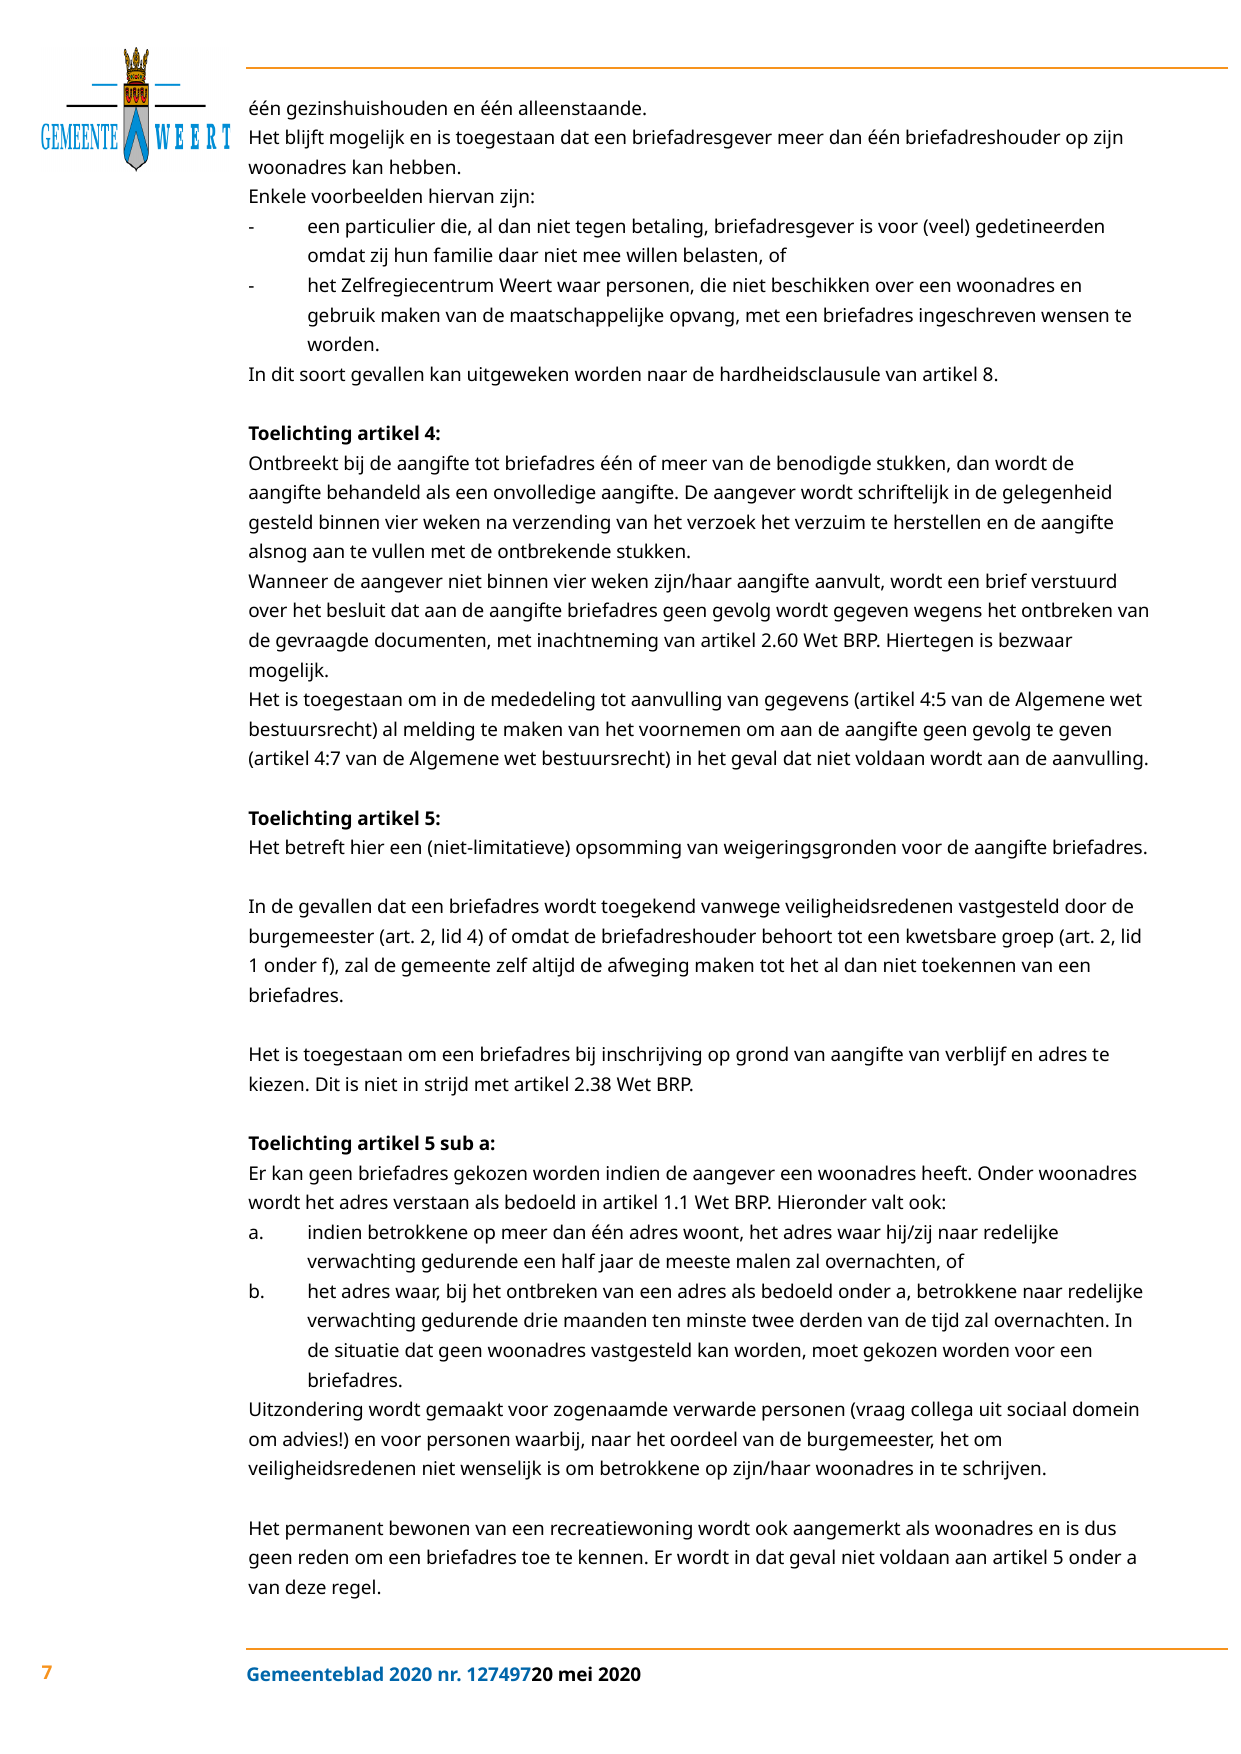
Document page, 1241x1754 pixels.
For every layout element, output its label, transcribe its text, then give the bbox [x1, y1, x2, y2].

text Toelichting artikel 5 sub a: [248, 1130, 1152, 1156]
text In de gevallen dat een briefadres wordt toegekend vanwege veiligheidsredenen vastgesteld door de burgemeester (art. 2, lid 4) of omdat de briefadreshouder behoort tot een kwetsbare groep (art. 2, lid 1 onder f), zal de gemeente zelf altijd de afweging maken tot het al dan niet toekennen van een briefadres. [248, 893, 1152, 1008]
text Het blijft mogelijk en is toegestaan dat een briefadresgever meer dan één briefadreshouder op zijn woonadres kan hebben. [248, 124, 1152, 180]
picture [41, 47, 231, 172]
text Toelichting artikel 5: [248, 805, 1152, 831]
text Toelichting artikel 4: [248, 420, 1152, 446]
text Uitzondering wordt gemaakt voor zogenaamde verwarde personen (vraag collega uit sociaal domein om advies!) en voor personen waarbij, naar het oordeel van de burgemeester, het om veiligheidsredenen niet wenselijk is om betrokkene op zijn/haar woonadres in te schrijven. [248, 1396, 1152, 1481]
text Het is toegestaan om een briefadres bij inschrijving op grond van aangifte van verblijf en adres te kiezen. Dit is niet in strijd met artikel 2.38 Wet BRP. [248, 1041, 1152, 1097]
text Er kan geen briefadres gekozen worden indien de aangever een woonadres heeft. Onder woonadres wordt het adres verstaan als bedoeld in artikel 1.1 Wet BRP. Hieronder valt ook: [248, 1160, 1152, 1215]
list indien betrokkene op meer dan één adres woont, het adres waar hij/zij naar redelijke verwachting gedurende een half jaar de meeste malen zal overnachten, of [248, 1219, 1152, 1274]
text Wanneer de aangever niet binnen vier weken zijn/haar aangifte aanvult, wordt een brief verstuurd over het besluit dat aan de aangifte briefadres geen gevolg wordt gegeven wegens het ontbreken van de gevraagde documenten, met inachtneming van artikel 2.60 Wet BRP. Hiertegen is bezwaar mogelijk. [248, 568, 1152, 683]
text Het is toegestaan om in de mededeling tot aanvulling van gegevens (artikel 4:5 van de Algemene wet bestuursrecht) al melding te maken van het voornemen om aan de aangifte geen gevolg te geven (artikel 4:7 van de Algemene wet bestuursrecht) in het geval dat niet voldaan wordt aan de aanvulling. [248, 686, 1152, 771]
list het adres waar, bij het ontbreken van een adres als bedoeld onder a, betrokkene naar redelijke verwachting gedurende drie maanden ten minste twee derden van de tijd zal overnachten. In de situatie dat geen woonadres vastgesteld kan worden, moet gekozen worden voor een briefadres. [248, 1278, 1152, 1393]
text Het betreft hier een (niet-limitatieve) opsomming van weigeringsgronden voor de aangifte briefadres. [248, 834, 1152, 860]
list een particulier die, al dan niet tegen betaling, briefadresgever is voor (veel) gedetineerden omdat zij hun familie daar niet mee willen belasten, of [248, 213, 1152, 268]
text Enkele voorbeelden hiervan zijn: [248, 183, 1152, 209]
text In dit soort gevallen kan uitgeweken worden naar de hardheidsclausule van artikel 8. [248, 361, 1152, 387]
text één gezinshuishouden en één alleenstaande. [248, 95, 1152, 121]
text Het permanent bewonen van een recreatiewoning wordt ook aangemerkt als woonadres en is dus geen reden om een briefadres toe te kennen. Er wordt in dat geval niet voldaan aan artikel 5 onder a van deze regel. [248, 1515, 1152, 1600]
list het Zelfregiecentrum Weert waar personen, die niet beschikken over een woonadres en gebruik maken van de maatschappelijke opvang, met een briefadres ingeschreven wensen te worden. [248, 272, 1152, 357]
text Ontbreekt bij de aangifte tot briefadres één of meer van de benodigde stukken, dan wordt de aangifte behandeld als een onvolledige aangifte. De aangever wordt schriftelijk in de gelegenheid gesteld binnen vier weken na verzending van het verzoek het verzuim te herstellen en de aangifte alsnog aan te vullen met de ontbrekende stukken. [248, 450, 1152, 564]
